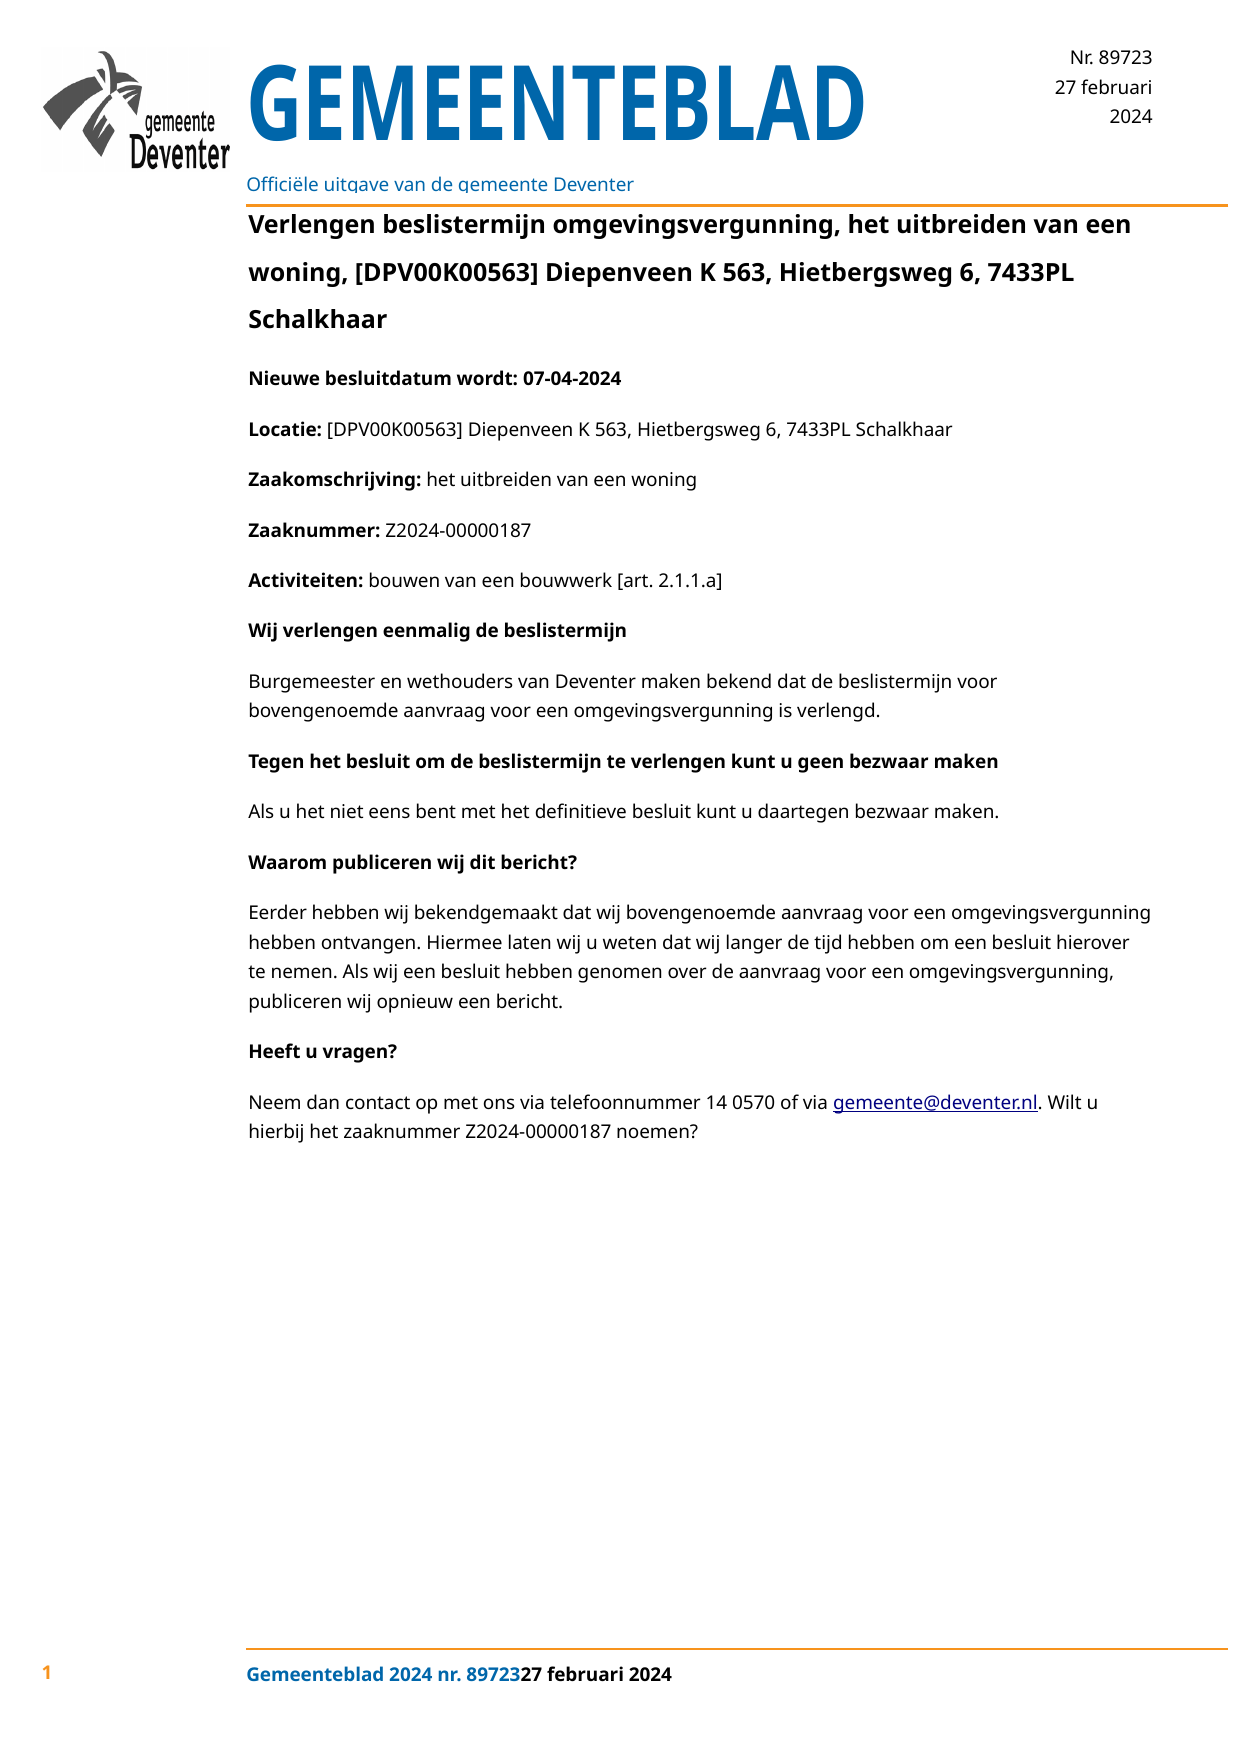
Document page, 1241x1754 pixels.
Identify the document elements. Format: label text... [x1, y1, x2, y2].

text Tegen het besluit om de beslistermijn te verlengen kunt u geen bezwaar maken [248, 748, 1152, 774]
text Als u het niet eens bent met het definitieve besluit kunt u daartegen bezwaar maken. [248, 798, 1152, 824]
text Heeft u vragen? [248, 1038, 1152, 1064]
picture [41, 47, 231, 172]
text Activiteiten: bouwen van een bouwwerk [art. 2.1.1.a] [248, 567, 1152, 593]
text Zaakomschrijving: het uitbreiden van een woning [248, 466, 1152, 492]
text Wij verlengen eenmalig de beslistermijn [248, 618, 1152, 643]
text Nieuwe besluitdatum wordt: 07-04-2024 [248, 366, 1152, 391]
text Waarom publiceren wij dit bericht? [248, 849, 1152, 874]
text Neem dan contact op met ons via telefoonnummer 14 0570 of via gemeente@deventer.nl. Wilt u hierbij het zaaknummer Z2024-00000187 noemen? [248, 1089, 1152, 1144]
text Burgemeester en wethouders van Deventer maken bekend dat de beslistermijn voor bovengenoemde aanvraag voor een omgevingsvergunning is verlengd. [248, 668, 1152, 723]
text Eerder hebben wij bekendgemaakt dat wij bovengenoemde aanvraag voor een omgevingsvergunning hebben ontvangen. Hiermee laten wij u weten dat wij langer de tijd hebben om een besluit hierover te nemen. Als wij een besluit hebben genomen over de aanvraag voor een omgevingsvergunning, publiceren wij opnieuw een bericht. [248, 899, 1152, 1014]
text Locatie: [DPV00K00563] Diepenveen K 563, Hietbergsweg 6, 7433PL Schalkhaar [248, 416, 1152, 442]
text Verlengen beslistermijn omgevingsvergunning, het uitbreiden van een woning, [DPV00K00563] Diepenveen K 563, Hietbergsweg 6, 7433PL Schalkhaar [248, 207, 1152, 336]
text Zaaknummer: Z2024-00000187 [248, 517, 1152, 542]
